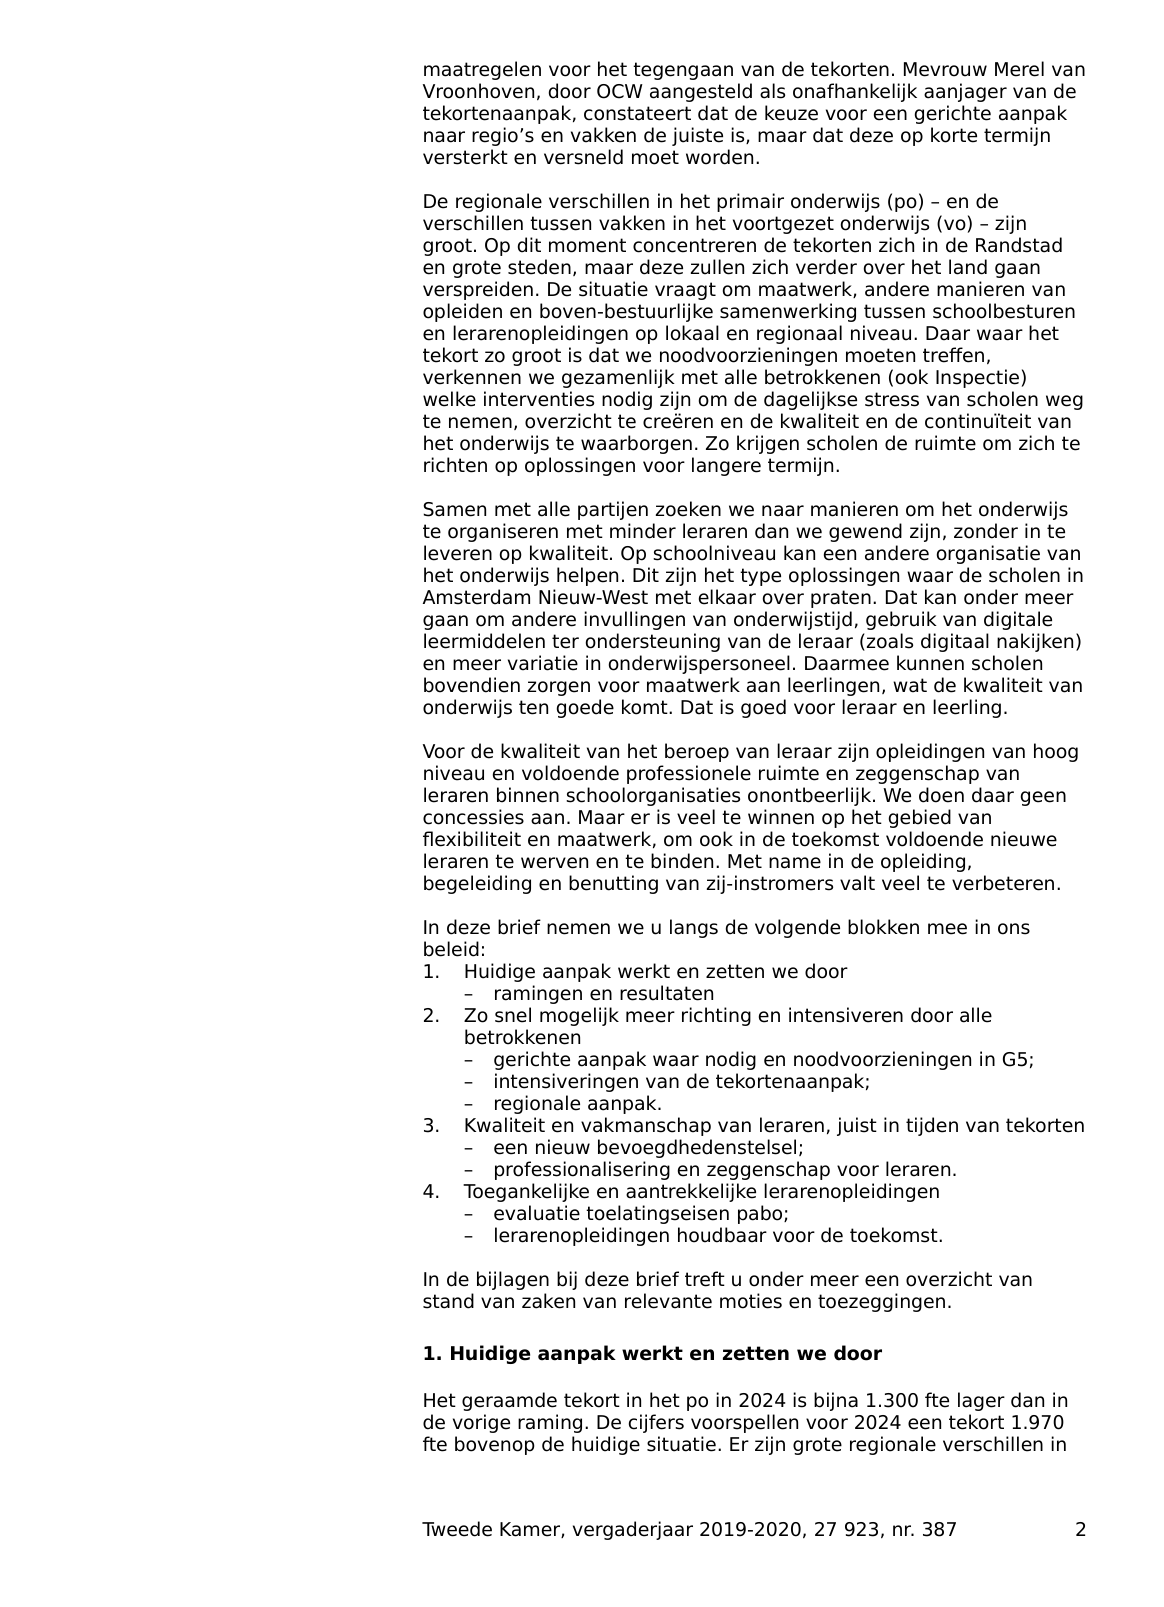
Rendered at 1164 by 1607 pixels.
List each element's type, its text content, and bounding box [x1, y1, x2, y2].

text 4. Toegankelijke en aantrekkelijke lerarenopleidingen [422, 1181, 1087, 1203]
text – regionale aanpak. [464, 1093, 1087, 1115]
text Het geraamde tekort in het po in 2024 is bijna 1.300 fte lager dan in de vorige raming. De cijfers voorspellen voor 2024 een tekort 1.970 fte bovenop de huidige situatie. Er zijn grote regionale verschillen in [422, 1390, 1087, 1456]
text – een nieuw bevoegdhedenstelsel; [464, 1137, 1087, 1159]
text – lerarenopleidingen houdbaar voor de toekomst. [464, 1225, 1087, 1247]
text De regionale verschillen in het primair onderwijs (po) – en de verschillen tussen vakken in het voortgezet onderwijs (vo) – zijn groot. Op dit moment concentreren de tekorten zich in de Randstad en grote steden, maar deze zullen zich verder over het land gaan verspreiden. De situatie vraagt om maatwerk, andere manieren van opleiden en boven-bestuurlijke samenwerking tussen schoolbesturen en lerarenopleidingen op lokaal en regionaal niveau. Daar waar het tekort zo groot is dat we noodvoorzieningen moeten treffen, verkennen we gezamenlijk met alle betrokkenen (ook Inspectie) welke interventies nodig zijn om de dagelijkse stress van scholen weg te nemen, overzicht te creëren en de kwaliteit en de continuïteit van het onderwijs te waarborgen. Zo krijgen scholen de ruimte om zich te richten op oplossingen voor langere termijn. [422, 191, 1087, 477]
text Samen met alle partijen zoeken we naar manieren om het onderwijs te organiseren met minder leraren dan we gewend zijn, zonder in te leveren op kwaliteit. Op schoolniveau kan een andere organisatie van het onderwijs helpen. Dit zijn het type oplossingen waar de scholen in Amsterdam Nieuw-West met elkaar over praten. Dat kan onder meer gaan om andere invullingen van onderwijstijd, gebruik van digitale leermiddelen ter ondersteuning van de leraar (zoals digitaal nakijken) en meer variatie in onderwijspersoneel. Daarmee kunnen scholen bovendien zorgen voor maatwerk aan leerlingen, wat de kwaliteit van onderwijs ten goede komt. Dat is goed voor leraar en leerling. [422, 499, 1087, 719]
text 2. Zo snel mogelijk meer richting en intensiveren door alle betrokkenen [422, 1005, 1087, 1049]
text In de bijlagen bij deze brief treft u onder meer een overzicht van stand van zaken van relevante moties en toezeggingen. [422, 1269, 1087, 1313]
subtitle 1. Huidige aanpak werkt en zetten we door [422, 1343, 1087, 1365]
text – intensiveringen van de tekortenaanpak; [464, 1071, 1087, 1093]
text 3. Kwaliteit en vakmanschap van leraren, juist in tijden van tekorten [422, 1115, 1087, 1137]
text – gerichte aanpak waar nodig en noodvoorzieningen in G5; [464, 1049, 1087, 1071]
text maatregelen voor het tegengaan van de tekorten. Mevrouw Merel van Vroonhoven, door OCW aangesteld als onafhankelijk aanjager van de tekortenaanpak, constateert dat de keuze voor een gerichte aanpak naar regio’s en vakken de juiste is, maar dat deze op korte termijn versterkt en versneld moet worden. [422, 59, 1087, 169]
text – ramingen en resultaten [464, 983, 1087, 1005]
text – evaluatie toelatingseisen pabo; [464, 1203, 1087, 1225]
text In deze brief nemen we u langs de volgende blokken mee in ons beleid: [422, 917, 1087, 961]
text – professionalisering en zeggenschap voor leraren. [464, 1159, 1087, 1181]
text Voor de kwaliteit van het beroep van leraar zijn opleidingen van hoog niveau en voldoende professionele ruimte en zeggenschap van leraren binnen schoolorganisaties onontbeerlijk. We doen daar geen concessies aan. Maar er is veel te winnen op het gebied van flexibiliteit en maatwerk, om ook in de toekomst voldoende nieuwe leraren te werven en te binden. Met name in de opleiding, begeleiding en benutting van zij-instromers valt veel te verbeteren. [422, 741, 1087, 895]
text 1. Huidige aanpak werkt en zetten we door [422, 961, 1087, 983]
